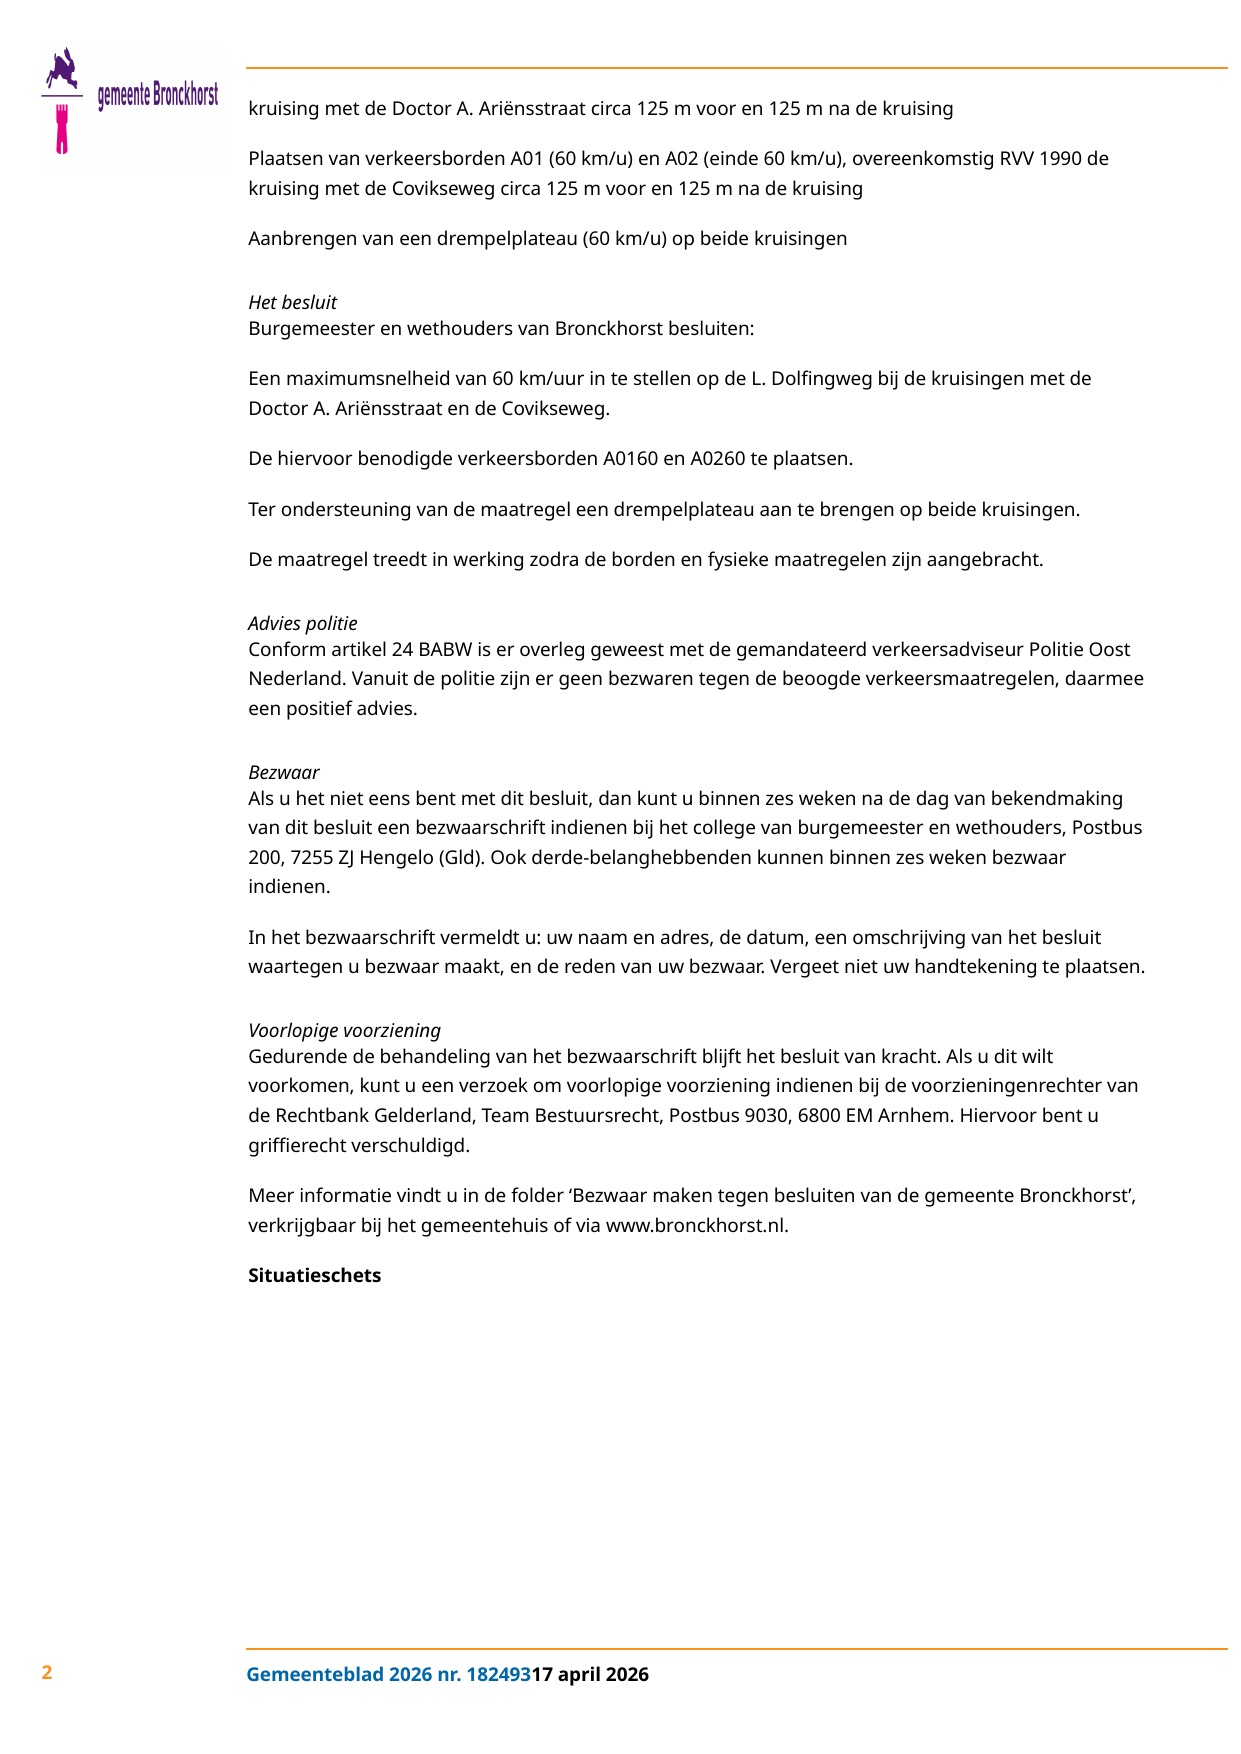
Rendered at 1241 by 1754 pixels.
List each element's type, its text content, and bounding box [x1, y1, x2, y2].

text Bezwaar [248, 759, 1152, 785]
text Het besluit [248, 289, 1152, 315]
text Voorlopige voorziening [248, 1017, 1152, 1043]
text Een maximumsnelheid van 60 km/uur in te stellen op de L. Dolfingweg bij de kruisingen met de Doctor A. Ariënsstraat en de Covikseweg. [248, 365, 1152, 421]
text Aanbrengen van een drempelplateau (60 km/u) op beide kruisingen [248, 225, 1152, 251]
text In het bezwaarschrift vermeldt u: uw naam en adres, de datum, een omschrijving van het besluit waartegen u bezwaar maakt, en de reden van uw bezwaar. Vergeet niet uw handtekening te plaatsen. [248, 924, 1152, 979]
text Als u het niet eens bent met dit besluit, dan kunt u binnen zes weken na de dag van bekendmaking van dit besluit een bezwaarschrift indienen bij het college van burgemeester en wethouders, Postbus 200, 7255 ZJ Hengelo (Gld). Ook derde-belanghebbenden kunnen binnen zes weken bezwaar indienen. [248, 785, 1152, 899]
text Burgemeester en wethouders van Bronckhorst besluiten: [248, 315, 1152, 341]
picture [41, 47, 231, 172]
text kruising met de Doctor A. Ariënsstraat circa 125 m voor en 125 m na de kruising [248, 95, 1152, 121]
text Advies politie [248, 610, 1152, 636]
text Conform artikel 24 BABW is er overleg geweest met de gemandateerd verkeersadviseur Politie Oost Nederland. Vanuit de politie zijn er geen bezwaren tegen de beoogde verkeersmaatregelen, daarmee een positief advies. [248, 636, 1152, 721]
text Meer informatie vindt u in de folder ‘Bezwaar maken tegen besluiten van de gemeente Bronckhorst’, verkrijgbaar bij het gemeentehuis of via www.bronckhorst.nl. [248, 1182, 1152, 1238]
text Situatieschets [248, 1262, 1152, 1288]
text Gedurende de behandeling van het bezwaarschrift blijft het besluit van kracht. Als u dit wilt voorkomen, kunt u een verzoek om voorlopige voorziening indienen bij de voorzieningenrechter van de Rechtbank Gelderland, Team Bestuursrecht, Postbus 9030, 6800 EM Arnhem. Hiervoor bent u griffierecht verschuldigd. [248, 1043, 1152, 1158]
text De hiervoor benodigde verkeersborden A0160 en A0260 te plaatsen. [248, 445, 1152, 471]
text Plaatsen van verkeersborden A01 (60 km/u) en A02 (einde 60 km/u), overeenkomstig RVV 1990 de kruising met de Covikseweg circa 125 m voor en 125 m na de kruising [248, 145, 1152, 201]
text Ter ondersteuning van de maatregel een drempelplateau aan te brengen op beide kruisingen. [248, 496, 1152, 521]
text De maatregel treedt in werking zodra de borden en fysieke maatregelen zijn aangebracht. [248, 546, 1152, 572]
